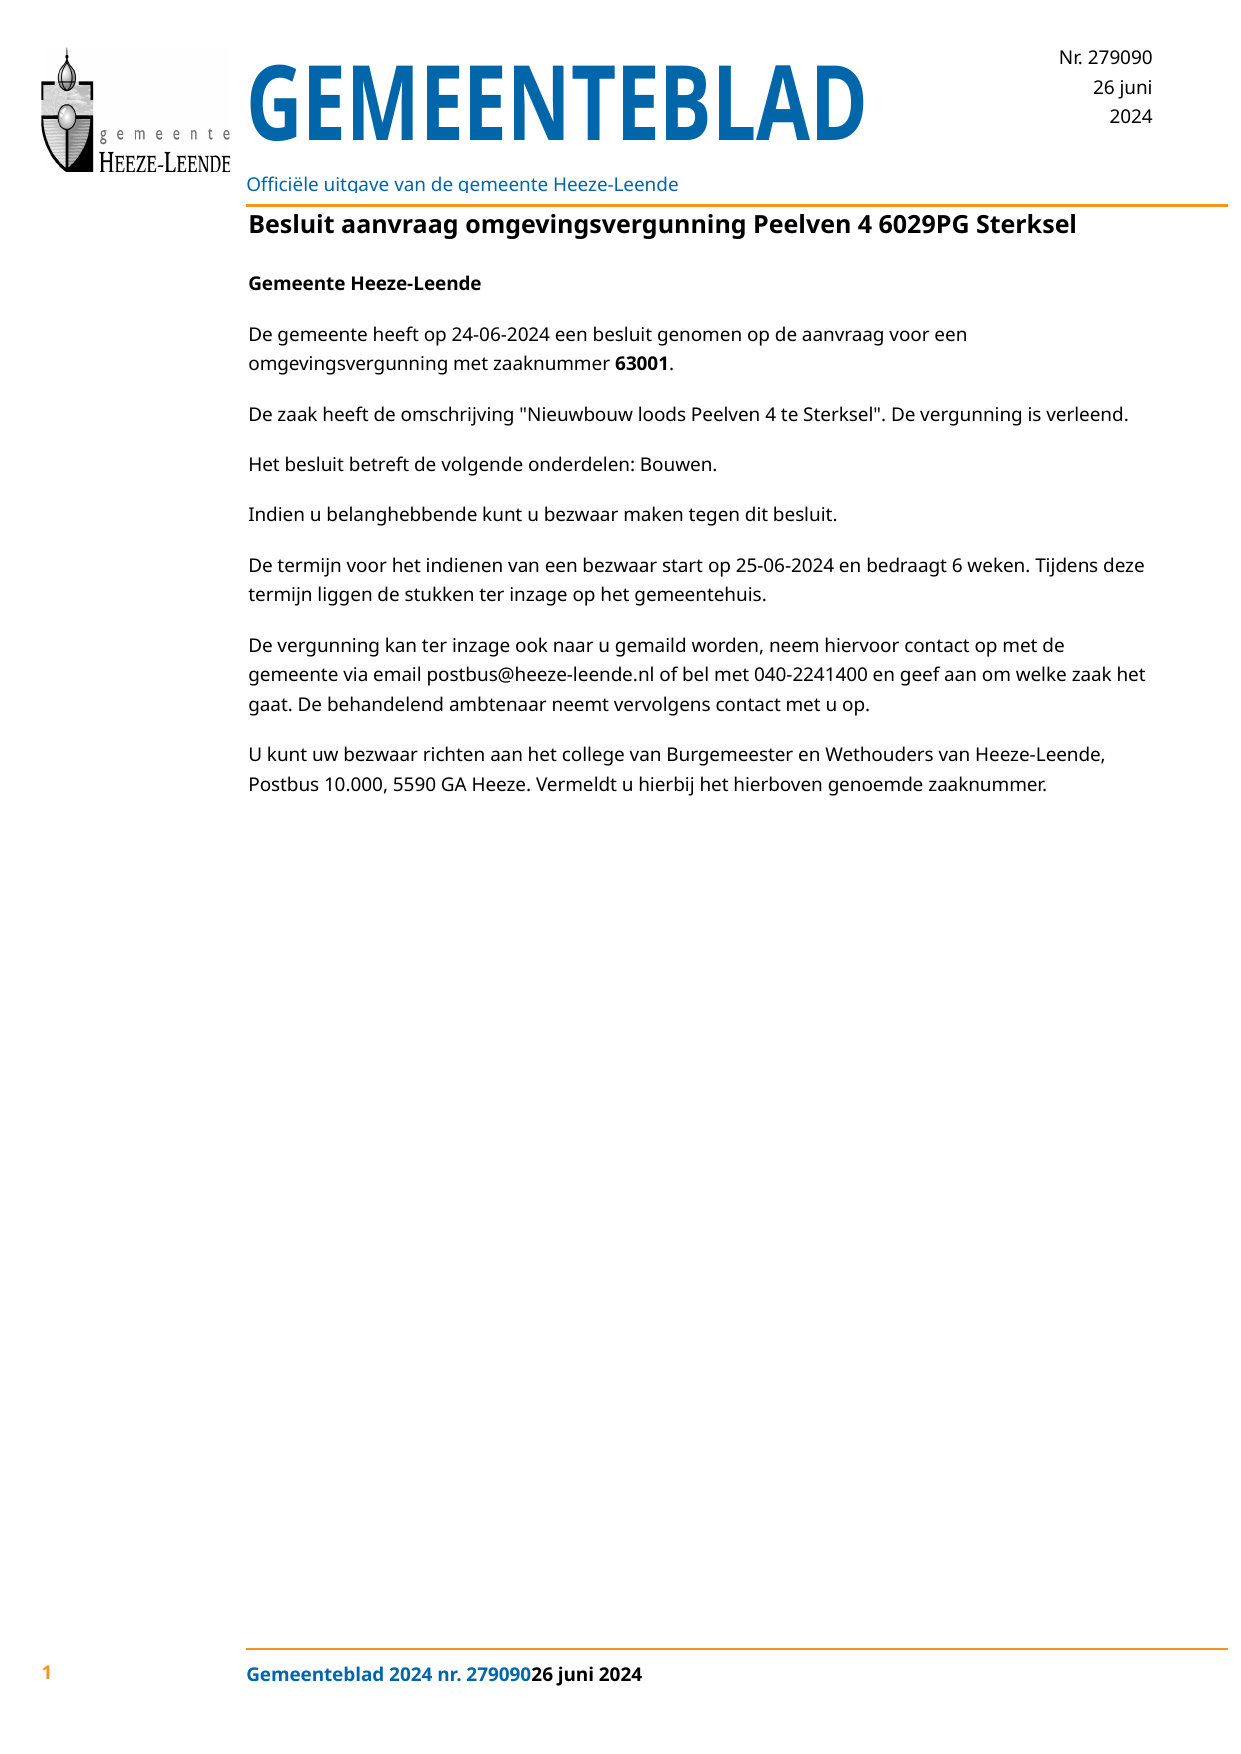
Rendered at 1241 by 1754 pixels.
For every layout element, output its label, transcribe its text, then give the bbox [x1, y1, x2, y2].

text U kunt uw bezwaar richten aan het college van Burgemeester en Wethouders van Heeze-Leende, Postbus 10.000, 5590 GA Heeze. Vermeldt u hierbij het hierboven genoemde zaaknummer. [248, 742, 1152, 797]
picture [41, 47, 231, 172]
text Het besluit betreft de volgende onderdelen: Bouwen. [248, 451, 1152, 477]
text De gemeente heeft op 24-06-2024 een besluit genomen op de aanvraag voor een omgevingsvergunning met zaaknummer 63001. [248, 321, 1152, 376]
text Besluit aanvraag omgevingsvergunning Peelven 4 6029PG Sterksel [248, 207, 1152, 241]
text De termijn voor het indienen van een bezwaar start op 25-06-2024 en bedraagt 6 weken. Tijdens deze termijn liggen de stukken ter inzage op het gemeentehuis. [248, 552, 1152, 607]
text De zaak heeft de omschrijving "Nieuwbouw loods Peelven 4 te Sterksel". De vergunning is verleend. [248, 401, 1152, 426]
text De vergunning kan ter inzage ook naar u gemaild worden, neem hiervoor contact op met de gemeente via email postbus@heeze-leende.nl of bel met 040-2241400 en geef aan om welke zaak het gaat. De behandelend ambtenaar neemt vervolgens contact met u op. [248, 632, 1152, 717]
text Gemeente Heeze-Leende [248, 270, 1152, 296]
text Indien u belanghebbende kunt u bezwaar maken tegen dit besluit. [248, 502, 1152, 527]
